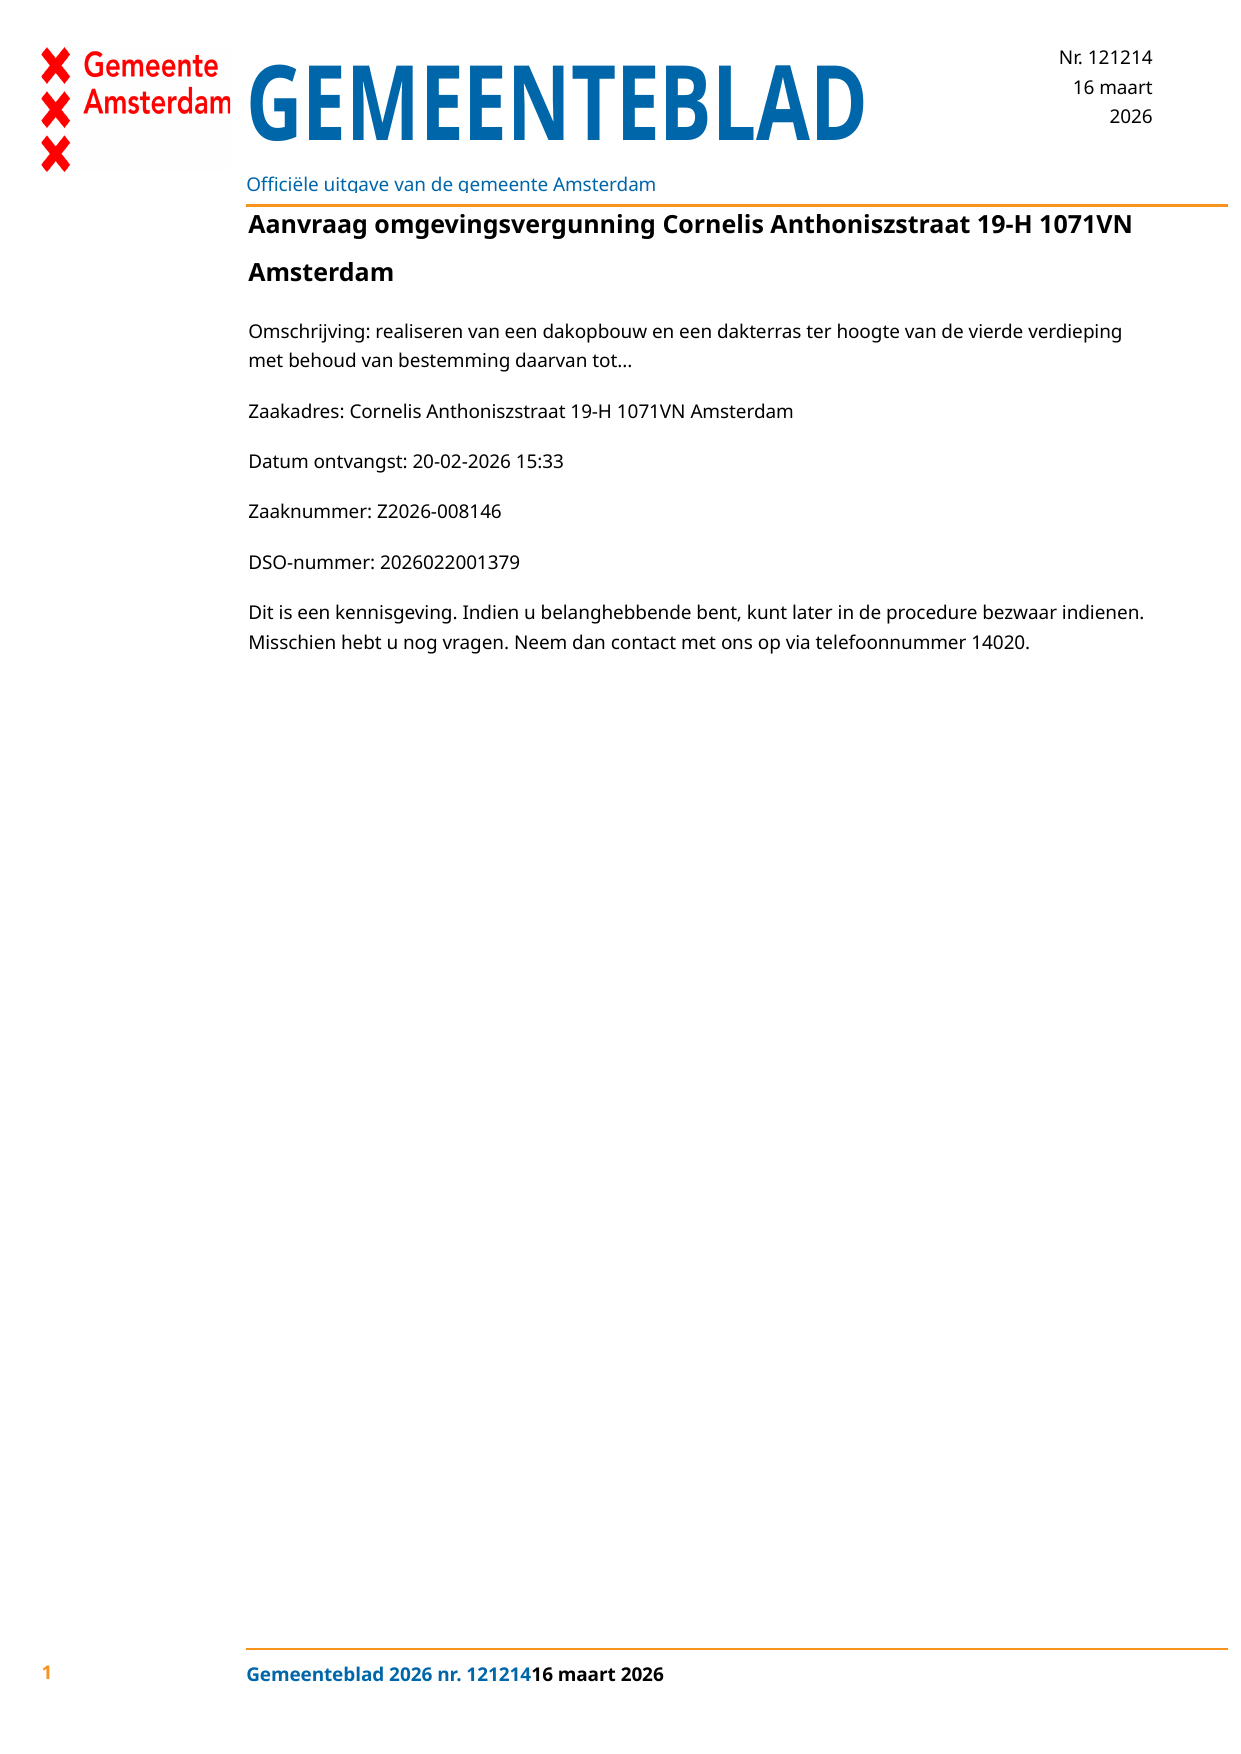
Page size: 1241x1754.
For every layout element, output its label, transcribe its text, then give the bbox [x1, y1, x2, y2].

text Zaakadres: Cornelis Anthoniszstraat 19-H 1071VN Amsterdam [248, 398, 1152, 424]
text DSO-nummer: 2026022001379 [248, 549, 1152, 575]
text Aanvraag omgevingsvergunning Cornelis Anthoniszstraat 19-H 1071VN Amsterdam [248, 207, 1152, 288]
text Zaaknummer: Z2026-008146 [248, 499, 1152, 524]
picture [41, 47, 231, 172]
text Omschrijving: realiseren van een dakopbouw en een dakterras ter hoogte van de vierde verdieping met behoud van bestemming daarvan tot... [248, 318, 1152, 373]
text Dit is een kennisgeving. Indien u belanghebbende bent, kunt later in de procedure bezwaar indienen. Misschien hebt u nog vragen. Neem dan contact met ons op via telefoonnummer 14020. [248, 599, 1152, 655]
text Datum ontvangst: 20-02-2026 15:33 [248, 448, 1152, 474]
